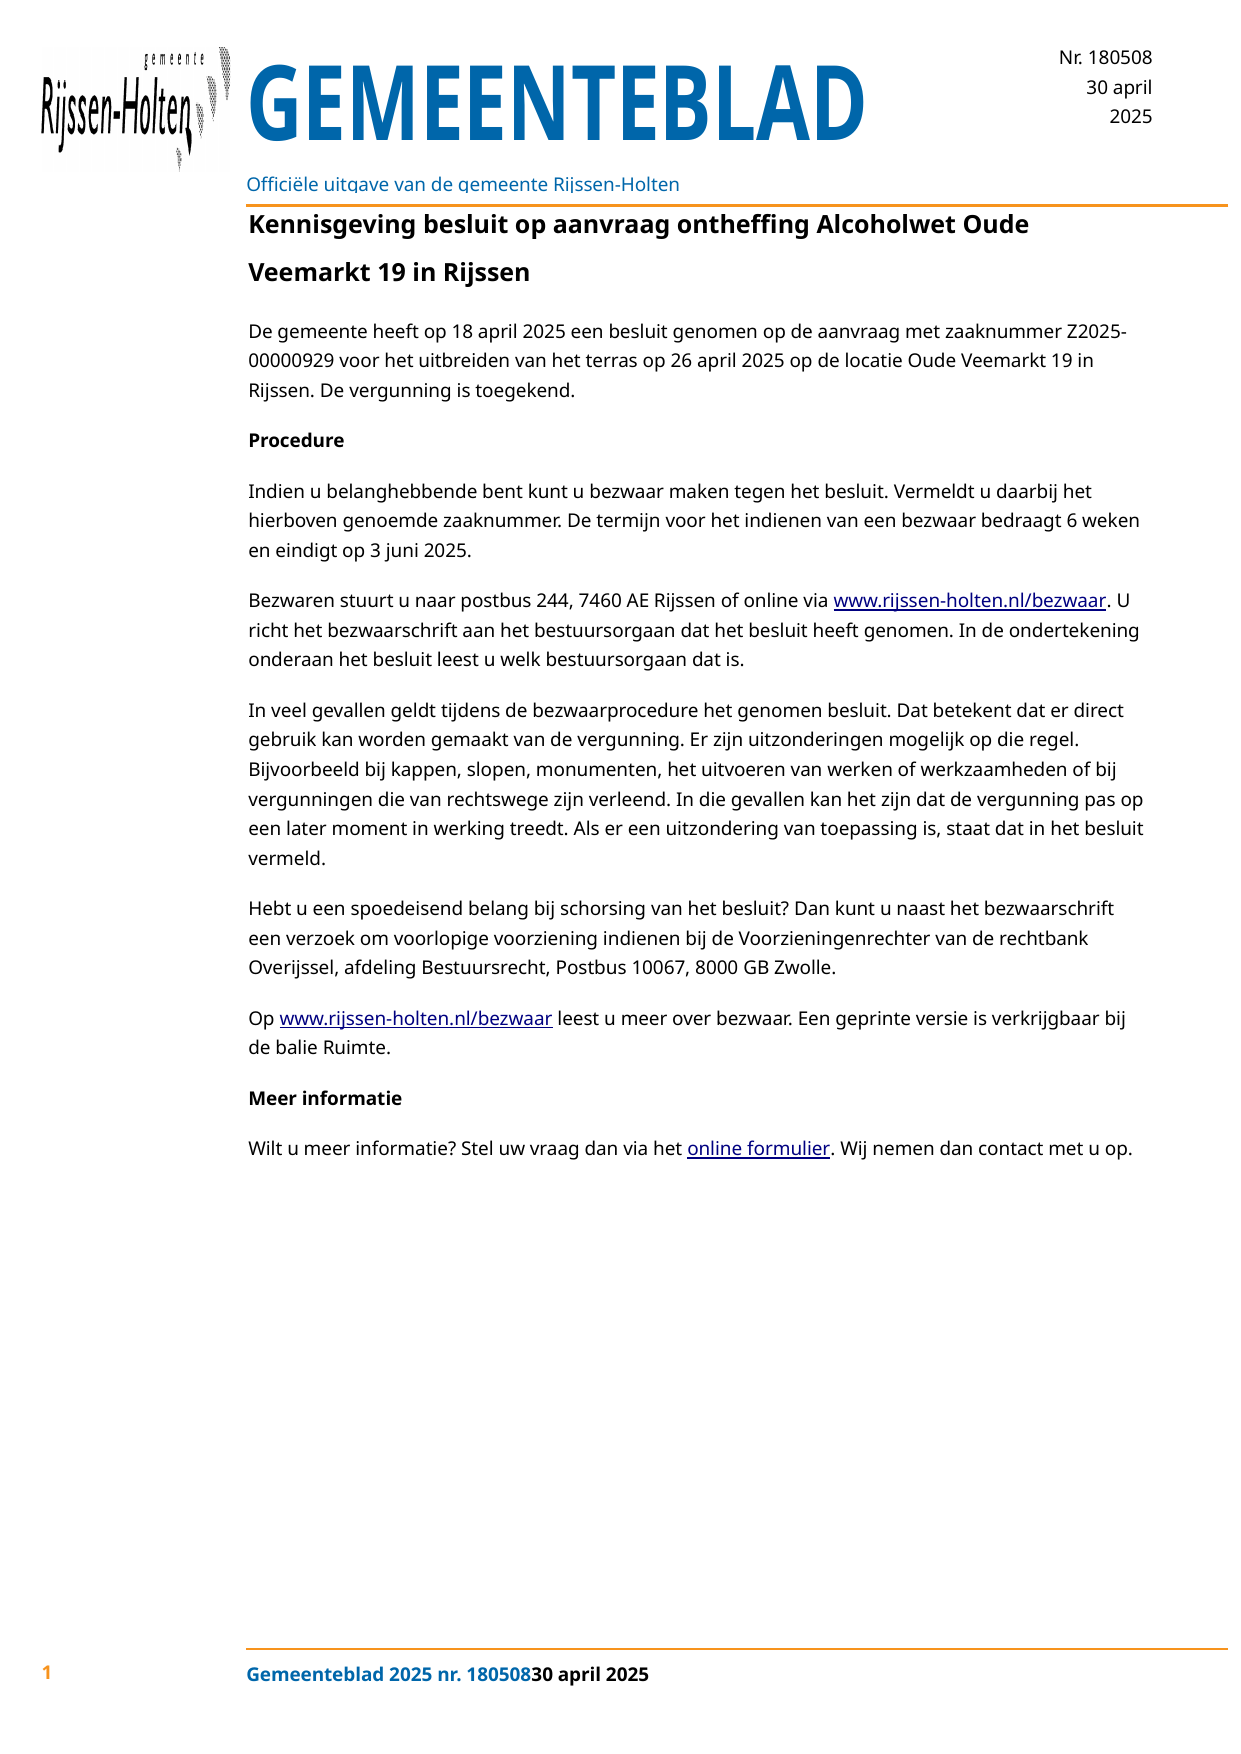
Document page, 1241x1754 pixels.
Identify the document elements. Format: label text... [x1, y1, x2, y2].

text Procedure [248, 427, 1152, 453]
text Bezwaren stuurt u naar postbus 244, 7460 AE Rijssen of online via www.rijssen-holten.nl/bezwaar. U richt het bezwaarschrift aan het bestuursorgaan dat het besluit heeft genomen. In de ondertekening onderaan het besluit leest u welk bestuursorgaan dat is. [248, 587, 1152, 672]
text Kennisgeving besluit op aanvraag ontheffing Alcoholwet Oude Veemarkt 19 in Rijssen [248, 207, 1152, 288]
picture [41, 47, 231, 172]
text Wilt u meer informatie? Stel uw vraag dan via het online formulier. Wij nemen dan contact met u op. [248, 1135, 1152, 1161]
text In veel gevallen geldt tijdens de bezwaarprocedure het genomen besluit. Dat betekent dat er direct gebruik kan worden gemaakt van de vergunning. Er zijn uitzonderingen mogelijk op die regel. Bijvoorbeeld bij kappen, slopen, monumenten, het uitvoeren van werken of werkzaamheden of bij vergunningen die van rechtswege zijn verleend. In die gevallen kan het zijn dat de vergunning pas op een later moment in werking treedt. Als er een uitzondering van toepassing is, staat dat in het besluit vermeld. [248, 697, 1152, 871]
text Op www.rijssen-holten.nl/bezwaar leest u meer over bezwaar. Een geprinte versie is verkrijgbaar bij de balie Ruimte. [248, 1005, 1152, 1060]
text De gemeente heeft op 18 april 2025 een besluit genomen op de aanvraag met zaaknummer Z2025-00000929 voor het uitbreiden van het terras op 26 april 2025 op de locatie Oude Veemarkt 19 in Rijssen. De vergunning is toegekend. [248, 318, 1152, 403]
text Indien u belanghebbende bent kunt u bezwaar maken tegen het besluit. Vermeldt u daarbij het hierboven genoemde zaaknummer. De termijn voor het indienen van een bezwaar bedraagt 6 weken en eindigt op 3 juni 2025. [248, 478, 1152, 563]
text Hebt u een spoedeisend belang bij schorsing van het besluit? Dan kunt u naast het bezwaarschrift een verzoek om voorlopige voorziening indienen bij de Voorzieningenrechter van de rechtbank Overijssel, afdeling Bestuursrecht, Postbus 10067, 8000 GB Zwolle. [248, 895, 1152, 980]
text Meer informatie [248, 1085, 1152, 1111]
